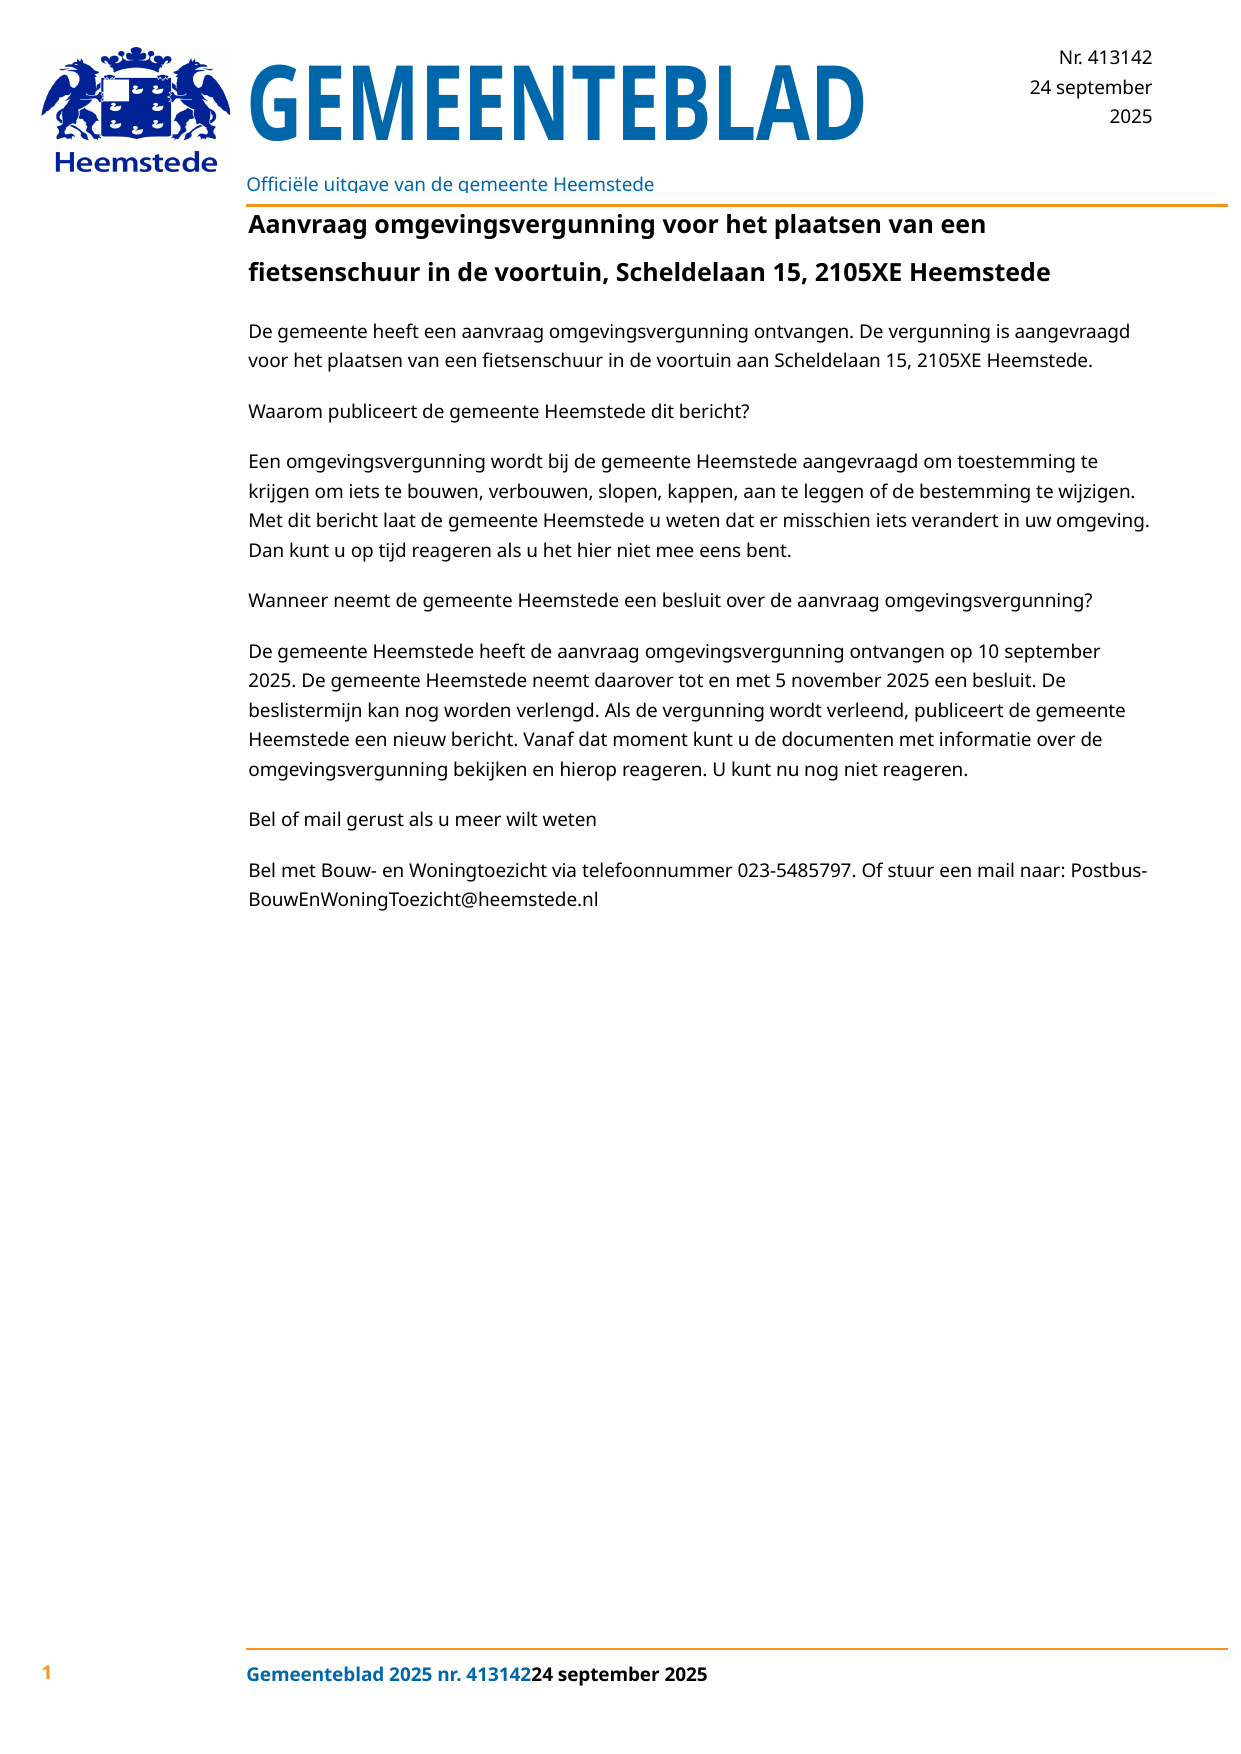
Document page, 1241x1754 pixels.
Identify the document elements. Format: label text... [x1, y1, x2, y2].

text De gemeente Heemstede heeft de aanvraag omgevingsvergunning ontvangen op 10 september 2025. De gemeente Heemstede neemt daarover tot en met 5 november 2025 een besluit. De beslistermijn kan nog worden verlengd. Als de vergunning wordt verleend, publiceert de gemeente Heemstede een nieuw bericht. Vanaf dat moment kunt u de documenten met informatie over de omgevingsvergunning bekijken en hierop reageren. U kunt nu nog niet reageren. [248, 638, 1152, 782]
text De gemeente heeft een aanvraag omgevingsvergunning ontvangen. De vergunning is aangevraagd voor het plaatsen van een fietsenschuur in de voortuin aan Scheldelaan 15, 2105XE Heemstede. [248, 318, 1152, 373]
text Bel met Bouw- en Woningtoezicht via telefoonnummer 023-5485797. Of stuur een mail naar: Postbus-BouwEnWoningToezicht@heemstede.nl [248, 857, 1152, 912]
text Wanneer neemt de gemeente Heemstede een besluit over de aanvraag omgevingsvergunning? [248, 587, 1152, 613]
picture [41, 47, 231, 172]
text Waarom publiceert de gemeente Heemstede dit bericht? [248, 398, 1152, 424]
text Een omgevingsvergunning wordt bij de gemeente Heemstede aangevraagd om toestemming te krijgen om iets te bouwen, verbouwen, slopen, kappen, aan te leggen of de bestemming te wijzigen. Met dit bericht laat de gemeente Heemstede u weten dat er misschien iets verandert in uw omgeving. Dan kunt u op tijd reageren als u het hier niet mee eens bent. [248, 448, 1152, 563]
text Aanvraag omgevingsvergunning voor het plaatsen van een fietsenschuur in de voortuin, Scheldelaan 15, 2105XE Heemstede [248, 207, 1152, 288]
text Bel of mail gerust als u meer wilt weten [248, 807, 1152, 832]
